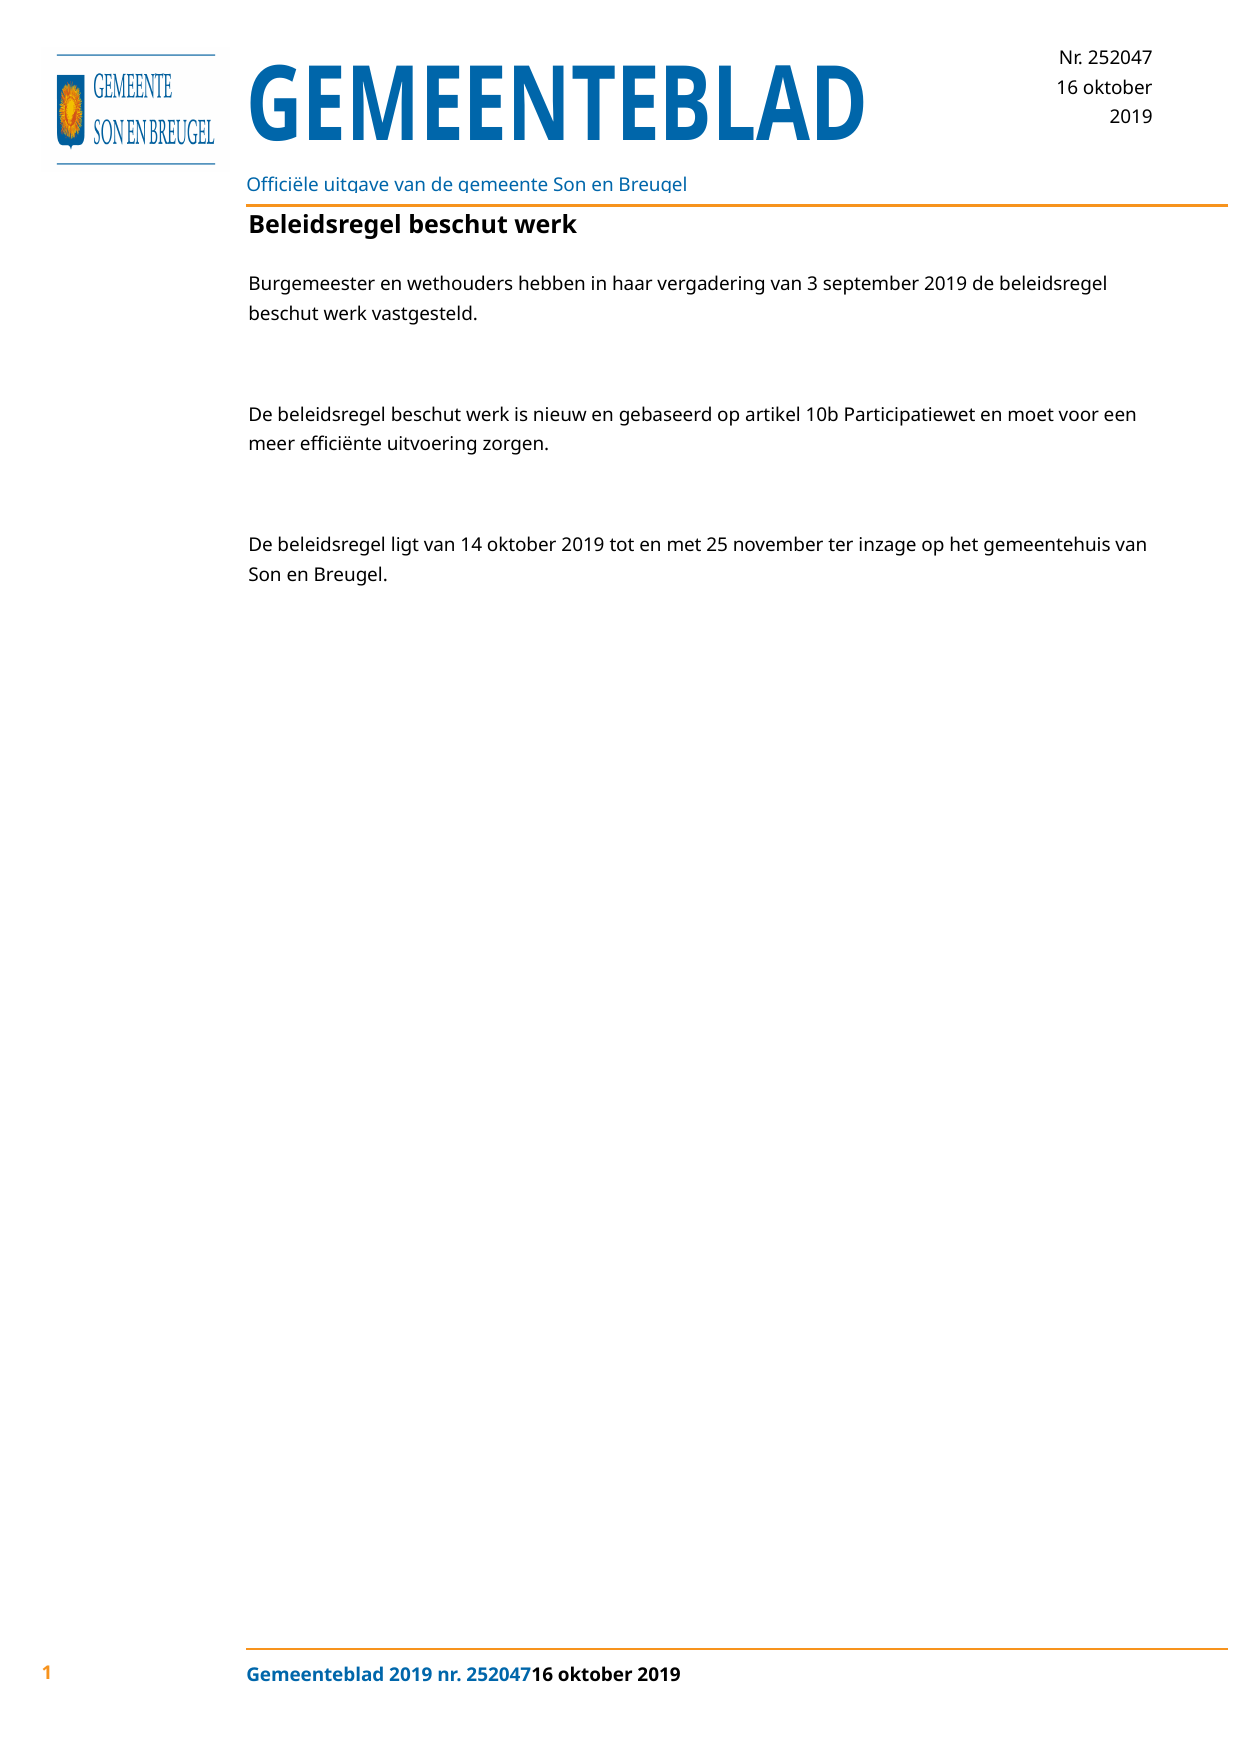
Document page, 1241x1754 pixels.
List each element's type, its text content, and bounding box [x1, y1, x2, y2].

picture [41, 47, 231, 172]
text De beleidsregel beschut werk is nieuw en gebaseerd op artikel 10b Participatiewet en moet voor een meer efficiënte uitvoering zorgen. [248, 401, 1152, 456]
text Beleidsregel beschut werk [248, 207, 1152, 241]
text De beleidsregel ligt van 14 oktober 2019 tot en met 25 november ter inzage op het gemeentehuis van Son en Breugel. [248, 531, 1152, 586]
text Burgemeester en wethouders hebben in haar vergadering van 3 september 2019 de beleidsregel beschut werk vastgesteld. [248, 270, 1152, 326]
